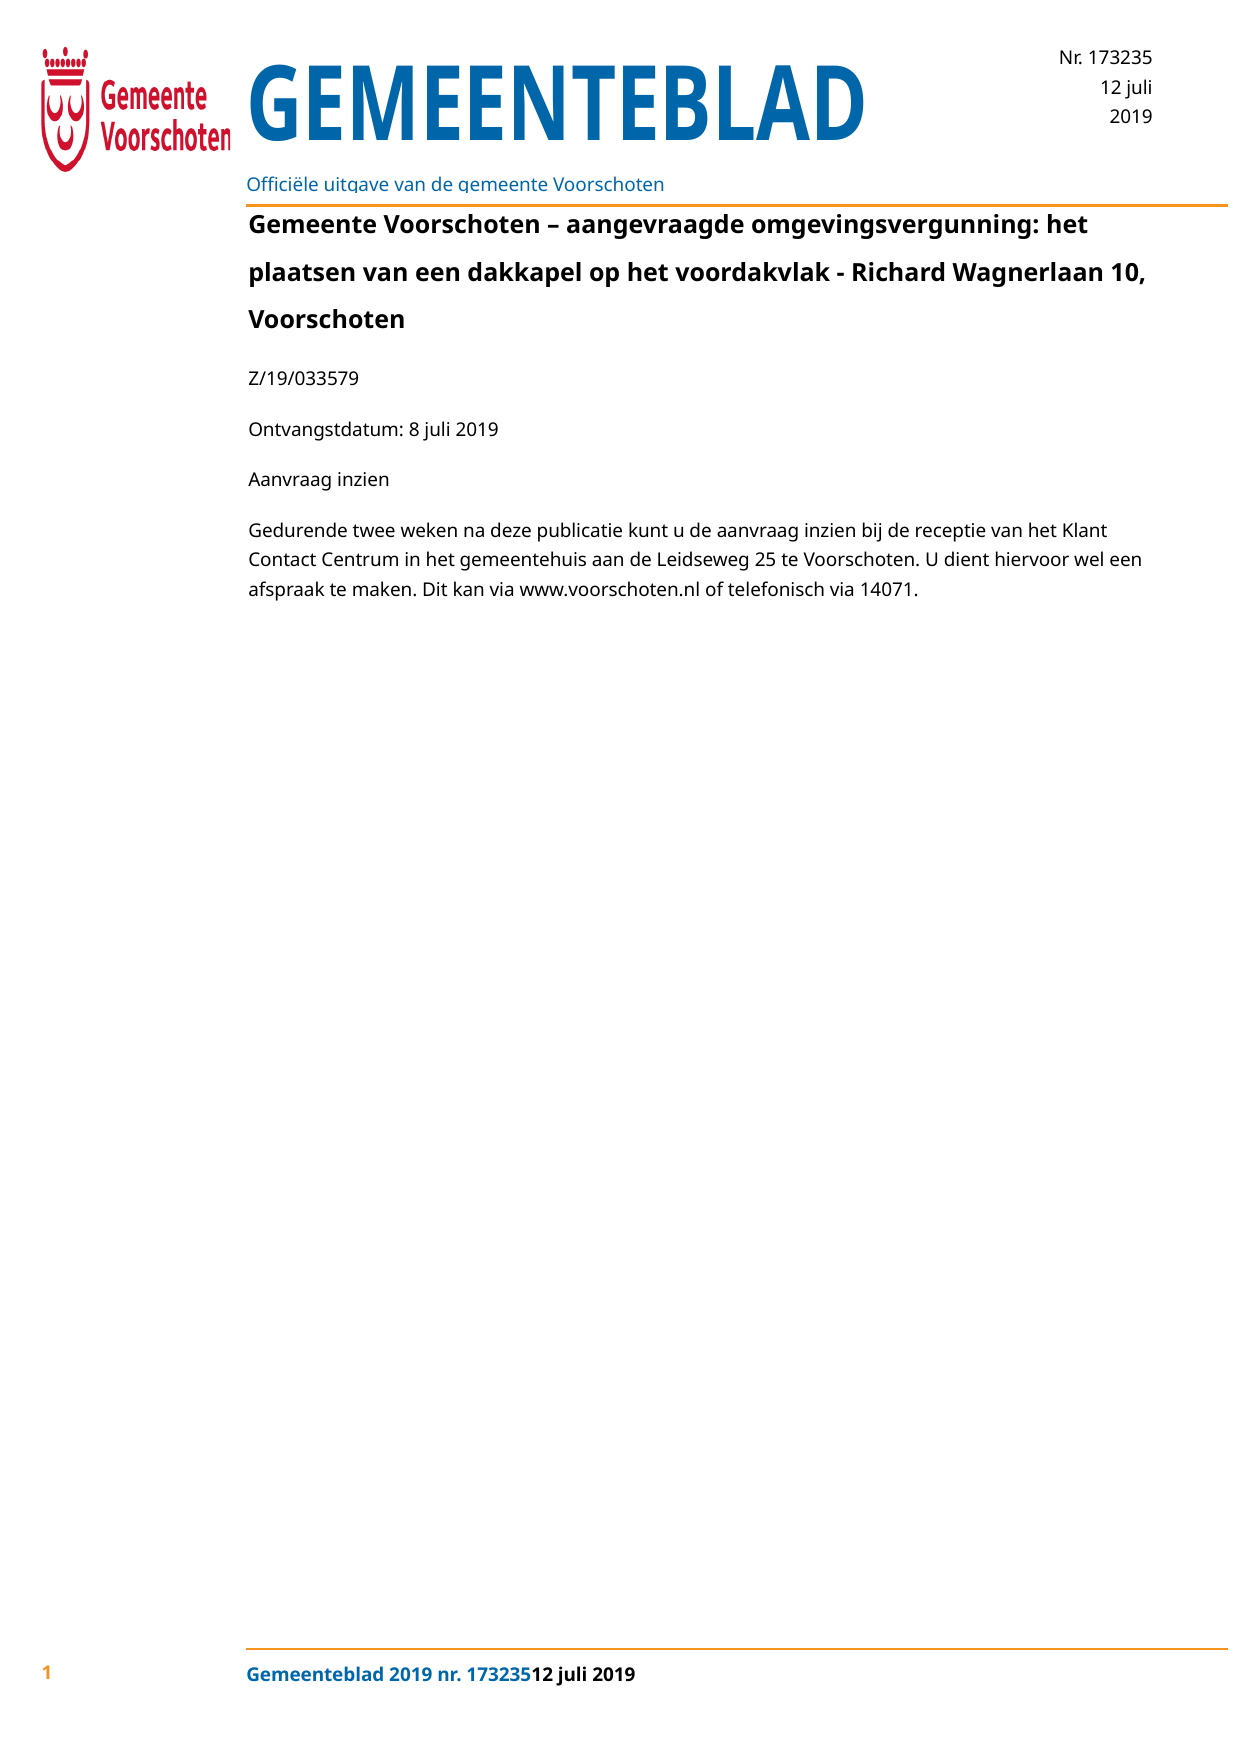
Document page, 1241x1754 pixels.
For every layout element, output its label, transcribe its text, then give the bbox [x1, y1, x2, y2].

text Aanvraag inzien [248, 466, 1152, 492]
picture [41, 47, 231, 172]
text Gedurende twee weken na deze publicatie kunt u de aanvraag inzien bij de receptie van het Klant Contact Centrum in het gemeentehuis aan de Leidseweg 25 te Voorschoten. U dient hiervoor wel een afspraak te maken. Dit kan via www.voorschoten.nl of telefonisch via 14071. [248, 517, 1152, 602]
text Z/19/033579 [248, 366, 1152, 391]
text Ontvangstdatum: 8 juli 2019 [248, 416, 1152, 442]
text Gemeente Voorschoten – aangevraagde omgevingsvergunning: het plaatsen van een dakkapel op het voordakvlak - Richard Wagnerlaan 10, Voorschoten [248, 207, 1152, 336]
